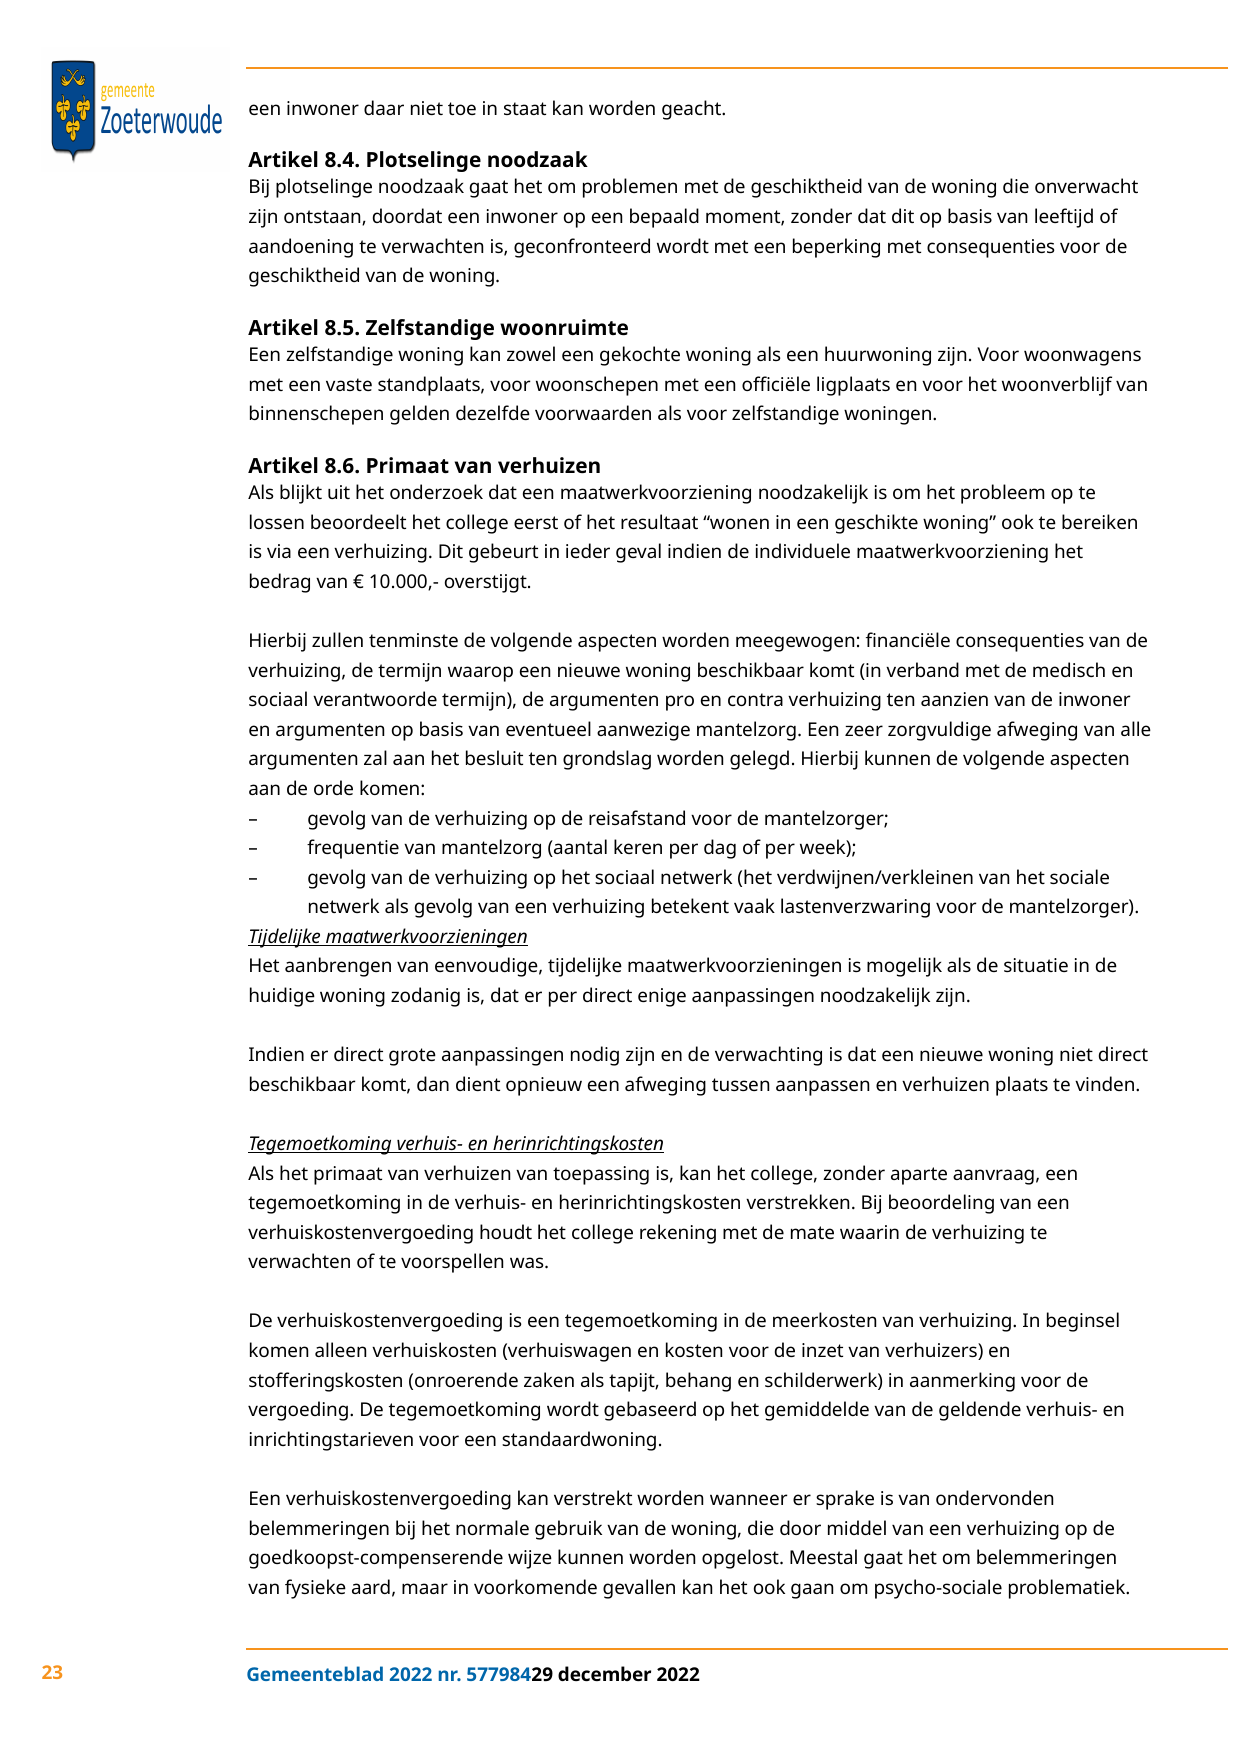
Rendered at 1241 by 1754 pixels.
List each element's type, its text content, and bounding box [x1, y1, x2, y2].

text Het aanbrengen van eenvoudige, tijdelijke maatwerkvoorzieningen is mogelijk als de situatie in de huidige woning zodanig is, dat er per direct enige aanpassingen noodzakelijk zijn. [248, 953, 1152, 1008]
list frequentie van mantelzorg (aantal keren per dag of per week); [248, 834, 1152, 860]
list gevolg van de verhuizing op het sociaal netwerk (het verdwijnen/verkleinen van het sociale netwerk als gevolg van een verhuizing betekent vaak lastenverzwaring voor de mantelzorger). [248, 864, 1152, 919]
text Als het primaat van verhuizen van toepassing is, kan het college, zonder aparte aanvraag, een tegemoetkoming in de verhuis- en herinrichtingskosten verstrekken. Bij beoordeling van een verhuiskostenvergoeding houdt het college rekening met de mate waarin de verhuizing te verwachten of te voorspellen was. [248, 1160, 1152, 1274]
text Tegemoetkoming verhuis- en herinrichtingskosten [248, 1130, 1152, 1156]
text Indien er direct grote aanpassingen nodig zijn en de verwachting is dat een nieuwe woning niet direct beschikbaar komt, dan dient opnieuw een afweging tussen aanpassen en verhuizen plaats te vinden. [248, 1041, 1152, 1097]
text Tijdelijke maatwerkvoorzieningen [248, 923, 1152, 949]
text Artikel 8.6. Primaat van verhuizen [248, 451, 1152, 479]
text Artikel 8.5. Zelfstandige woonruimte [248, 313, 1152, 341]
text Een zelfstandige woning kan zowel een gekochte woning als een huurwoning zijn. Voor woonwagens met een vaste standplaats, voor woonschepen met een officiële ligplaats en voor het woonverblijf van binnenschepen gelden dezelfde voorwaarden als voor zelfstandige woningen. [248, 341, 1152, 426]
text Een verhuiskostenvergoeding kan verstrekt worden wanneer er sprake is van ondervonden belemmeringen bij het normale gebruik van de woning, die door middel van een verhuizing op de goedkoopst-compenserende wijze kunnen worden opgelost. Meestal gaat het om belemmeringen van fysieke aard, maar in voorkomende gevallen kan het ook gaan om psycho-sociale problematiek. [248, 1485, 1152, 1599]
text Bij plotselinge noodzaak gaat het om problemen met de geschiktheid van de woning die onverwacht zijn ontstaan, doordat een inwoner op een bepaald moment, zonder dat dit op basis van leeftijd of aandoening te verwachten is, geconfronteerd wordt met een beperking met consequenties voor de geschiktheid van de woning. [248, 174, 1152, 288]
text Artikel 8.4. Plotselinge noodzaak [248, 145, 1152, 174]
text een inwoner daar niet toe in staat kan worden geacht. [248, 95, 1152, 121]
picture [41, 47, 231, 172]
text De verhuiskostenvergoeding is een tegemoetkoming in de meerkosten van verhuizing. In beginsel komen alleen verhuiskosten (verhuiswagen en kosten voor de inzet van verhuizers) en stofferingskosten (onroerende zaken als tapijt, behang en schilderwerk) in aanmerking voor de vergoeding. De tegemoetkoming wordt gebaseerd op het gemiddelde van de geldende verhuis- en inrichtingstarieven voor een standaardwoning. [248, 1308, 1152, 1452]
list gevolg van de verhuizing op de reisafstand voor de mantelzorger; [248, 805, 1152, 830]
text Hierbij zullen tenminste de volgende aspecten worden meegewogen: financiële consequenties van de verhuizing, de termijn waarop een nieuwe woning beschikbaar komt (in verband met de medisch en sociaal verantwoorde termijn), de argumenten pro en contra verhuizing ten aanzien van de inwoner en argumenten op basis van eventueel aanwezige mantelzorg. Een zeer zorgvuldige afweging van alle argumenten zal aan het besluit ten grondslag worden gelegd. Hierbij kunnen de volgende aspecten aan de orde komen: [248, 627, 1152, 801]
text Als blijkt uit het onderzoek dat een maatwerkvoorziening noodzakelijk is om het probleem op te lossen beoordeelt het college eerst of het resultaat “wonen in een geschikte woning” ook te bereiken is via een verhuizing. Dit gebeurt in ieder geval indien de individuele maatwerkvoorziening het bedrag van € 10.000,- overstijgt. [248, 479, 1152, 594]
